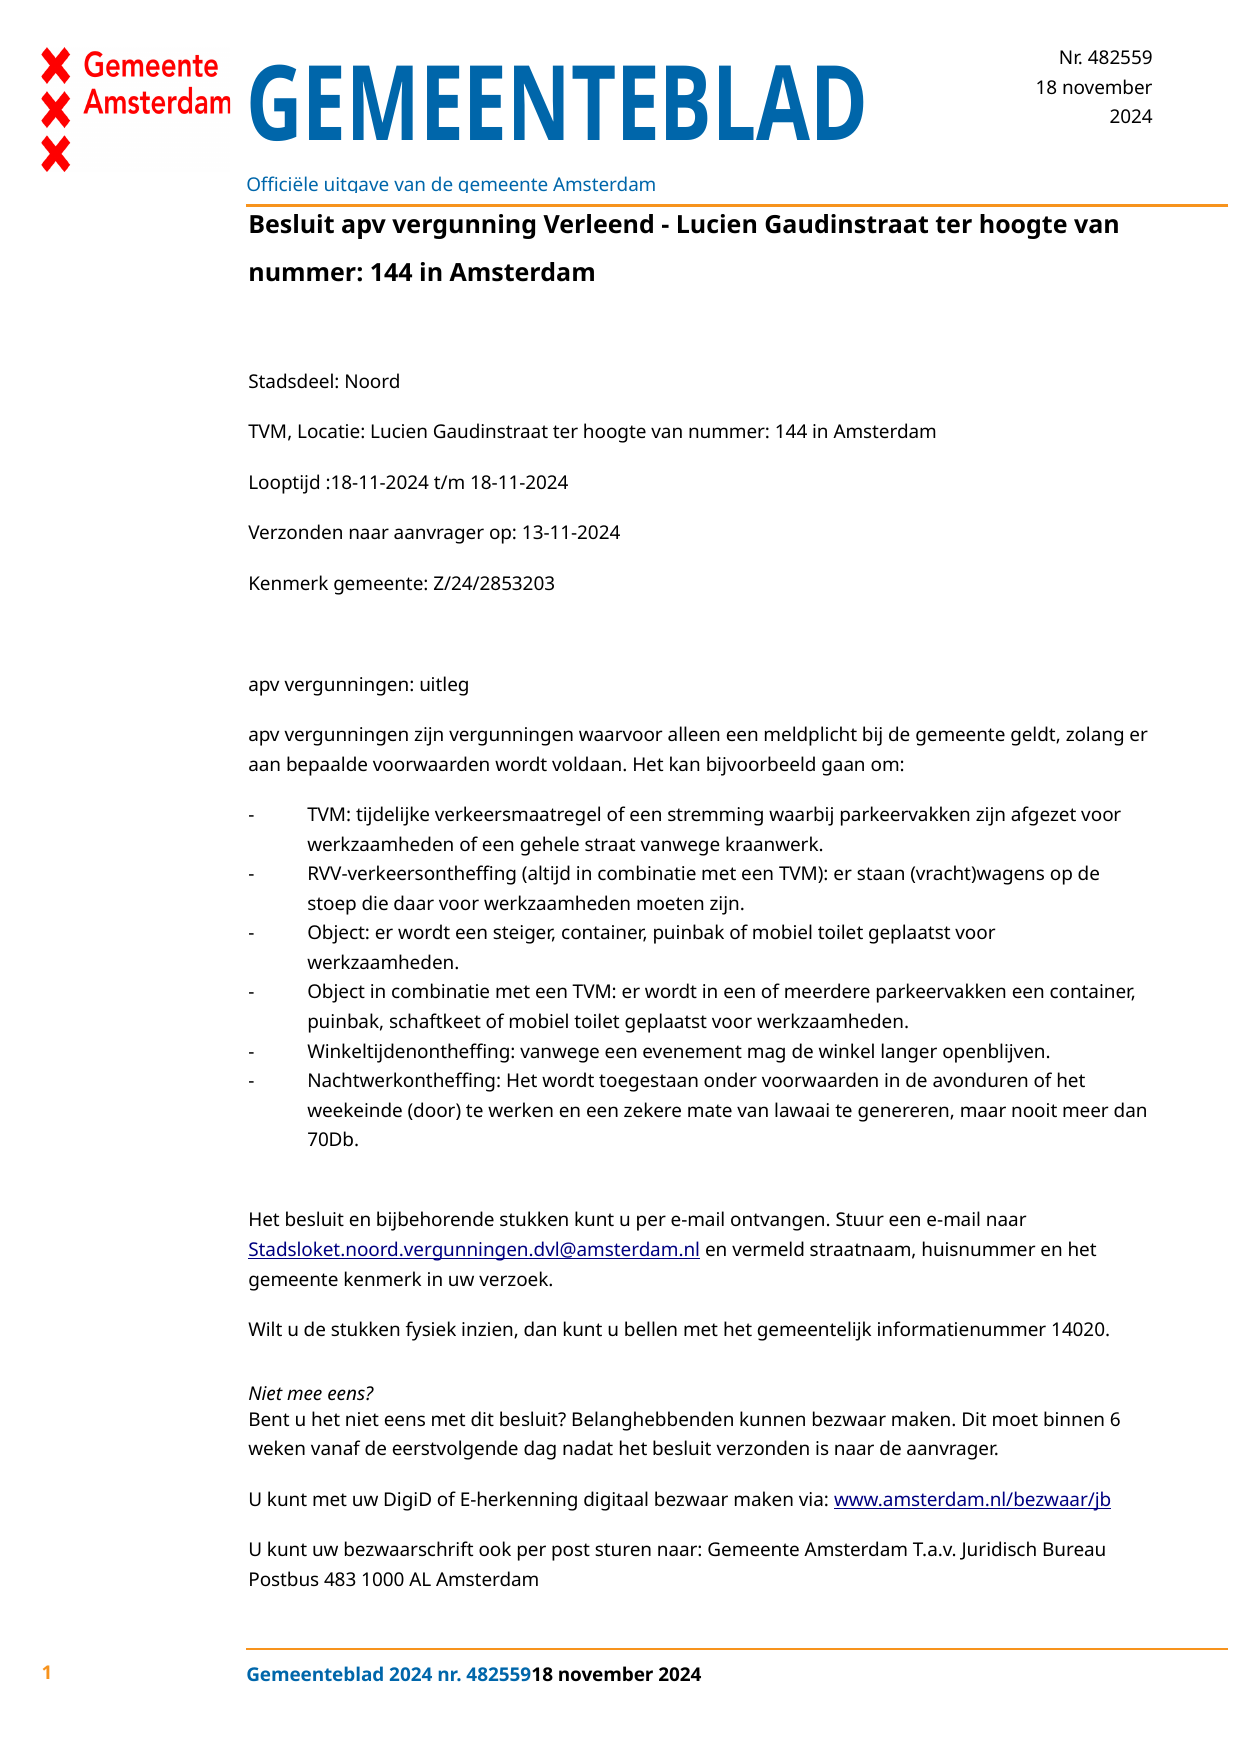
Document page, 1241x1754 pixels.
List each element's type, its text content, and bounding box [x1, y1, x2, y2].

text Besluit apv vergunning Verleend - Lucien Gaudinstraat ter hoogte van nummer: 144 in Amsterdam [248, 207, 1152, 288]
text Niet mee eens? [248, 1380, 1152, 1406]
text apv vergunningen: uitleg [248, 671, 1152, 697]
list RVV-verkeersontheffing (altijd in combinatie met een TVM): er staan (vracht)wagens op de stoep die daar voor werkzaamheden moeten zijn. [248, 860, 1152, 916]
list Winkeltijdenontheffing: vanwege een evenement mag de winkel langer openblijven. [248, 1038, 1152, 1064]
text Verzonden naar aanvrager op: 13-11-2024 [248, 519, 1152, 545]
text Kenmerk gemeente: Z/24/2853203 [248, 570, 1152, 596]
list Object: er wordt een steiger, container, puinbak of mobiel toilet geplaatst voor werkzaamheden. [248, 919, 1152, 975]
text U kunt uw bezwaarschrift ook per post sturen naar: Gemeente Amsterdam T.a.v. Juridisch Bureau Postbus 483 1000 AL Amsterdam [248, 1536, 1152, 1592]
list Nachtwerkontheffing: Het wordt toegestaan onder voorwaarden in de avonduren of het weekeinde (door) te werken en een zekere mate van lawaai te genereren, maar nooit meer dan 70Db. [248, 1067, 1152, 1152]
text Stadsdeel: Noord [248, 368, 1152, 394]
list Object in combinatie met een TVM: er wordt in een of meerdere parkeervakken een container, puinbak, schaftkeet of mobiel toilet geplaatst voor werkzaamheden. [248, 979, 1152, 1034]
text apv vergunningen zijn vergunningen waarvoor alleen een meldplicht bij de gemeente geldt, zolang er aan bepaalde voorwaarden wordt voldaan. Het kan bijvoorbeeld gaan om: [248, 721, 1152, 777]
text Bent u het niet eens met dit besluit? Belanghebbenden kunnen bezwaar maken. Dit moet binnen 6 weken vanaf de eerstvolgende dag nadat het besluit verzonden is naar de aanvrager. [248, 1406, 1152, 1461]
list TVM: tijdelijke verkeersmaatregel of een stremming waarbij parkeervakken zijn afgezet voor werkzaamheden of een gehele straat vanwege kraanwerk. [248, 801, 1152, 857]
text U kunt met uw DigiD of E-herkenning digitaal bezwaar maken via: www.amsterdam.nl/bezwaar/jb [248, 1486, 1152, 1512]
text Het besluit en bijbehorende stukken kunt u per e-mail ontvangen. Stuur een e-mail naar Stadsloket.noord.vergunningen.dvl@amsterdam.nl en vermeld straatnaam, huisnummer en het gemeente kenmerk in uw verzoek. [248, 1207, 1152, 1292]
picture [41, 47, 231, 172]
text TVM, Locatie: Lucien Gaudinstraat ter hoogte van nummer: 144 in Amsterdam [248, 419, 1152, 444]
text Wilt u de stukken fysiek inzien, dan kunt u bellen met het gemeentelijk informatienummer 14020. [248, 1316, 1152, 1342]
text Looptijd :18-11-2024 t/m 18-11-2024 [248, 469, 1152, 495]
